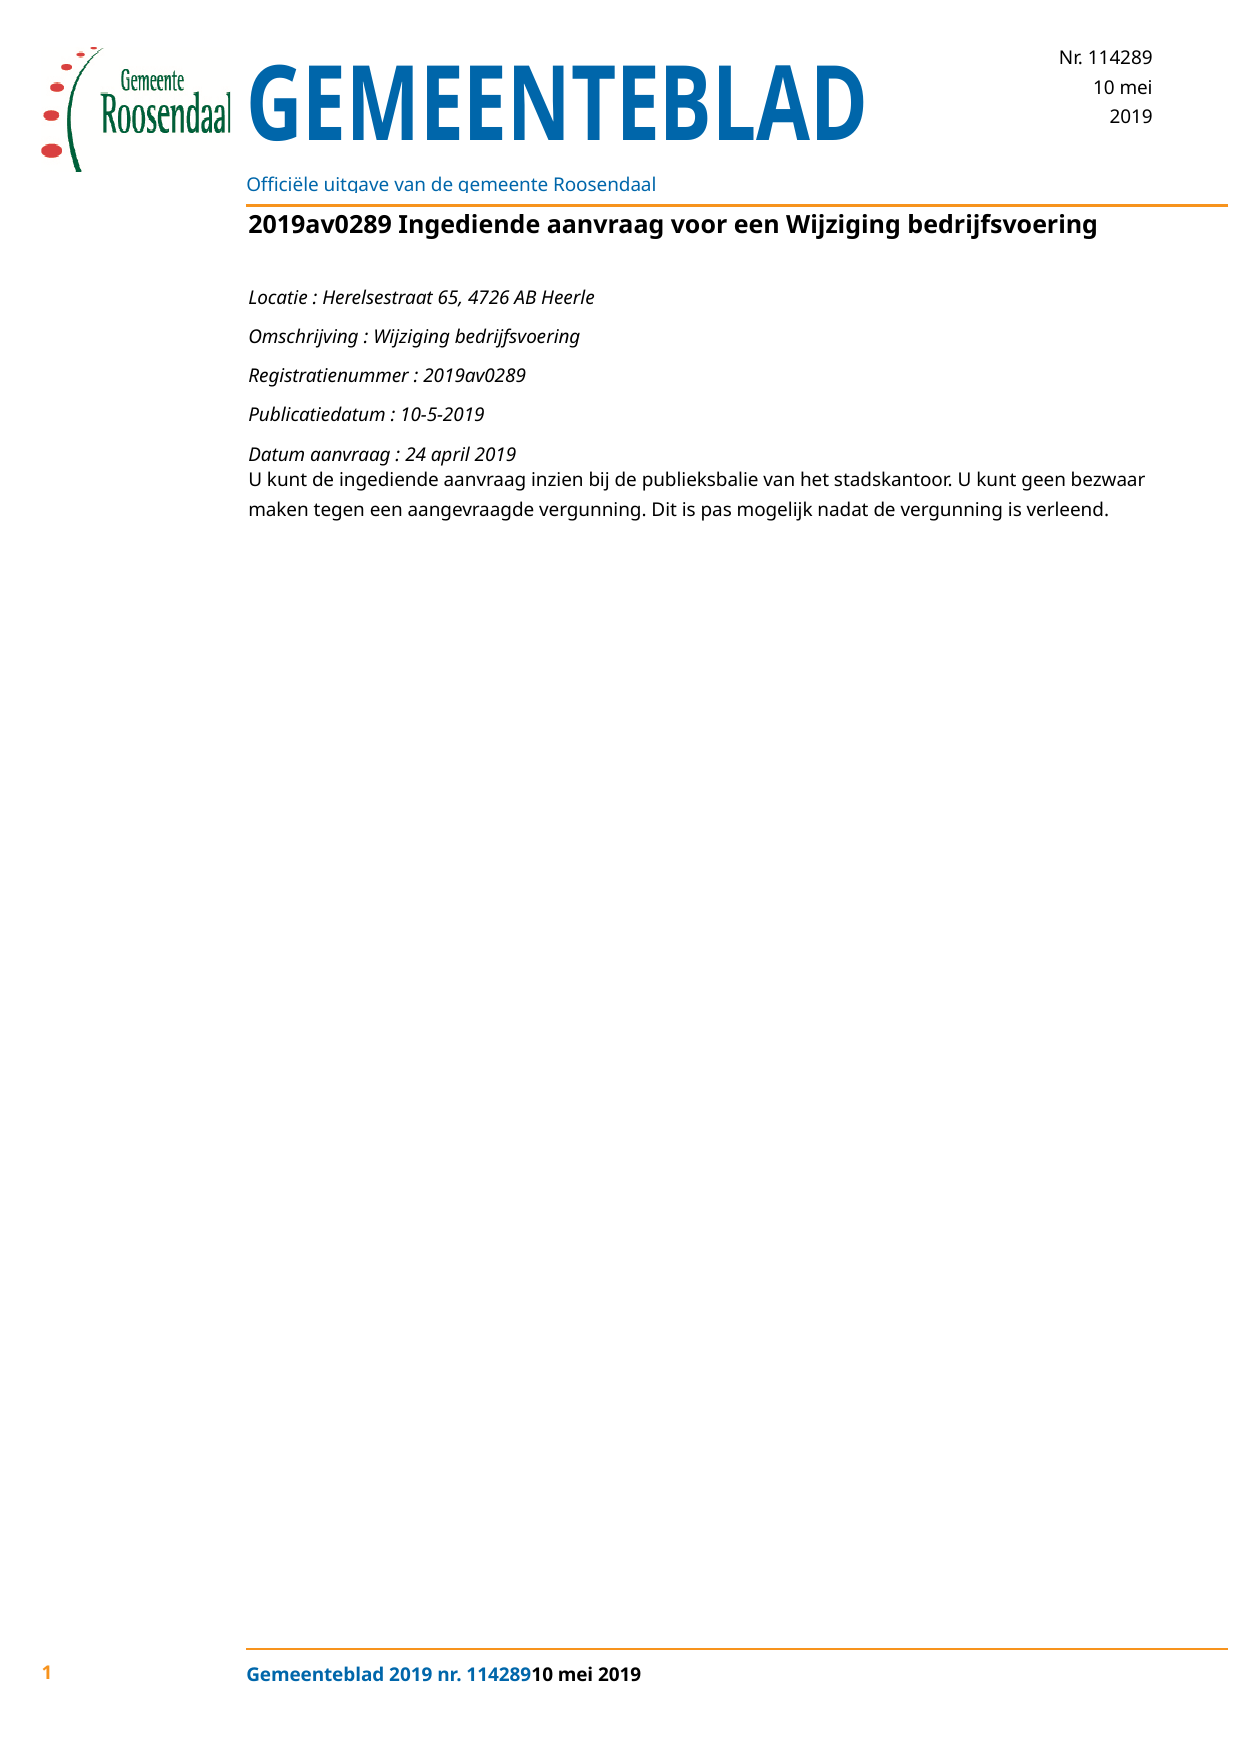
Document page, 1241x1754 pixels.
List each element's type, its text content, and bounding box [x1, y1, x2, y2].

text Datum aanvraag : 24 april 2019 [248, 441, 1152, 467]
text Publicatiedatum : 10-5-2019 [248, 402, 1152, 427]
text U kunt de ingediende aanvraag inzien bij de publieksbalie van het stadskantoor. U kunt geen bezwaar maken tegen een aangevraagde vergunning. Dit is pas mogelijk nadat de vergunning is verleend. [248, 467, 1152, 522]
picture [41, 47, 231, 172]
text Omschrijving : Wijziging bedrijfsvoering [248, 323, 1152, 349]
text 2019av0289 Ingediende aanvraag voor een Wijziging bedrijfsvoering [248, 207, 1152, 241]
text Registratienummer : 2019av0289 [248, 362, 1152, 388]
text Locatie : Herelsestraat 65, 4726 AB Heerle [248, 284, 1152, 309]
